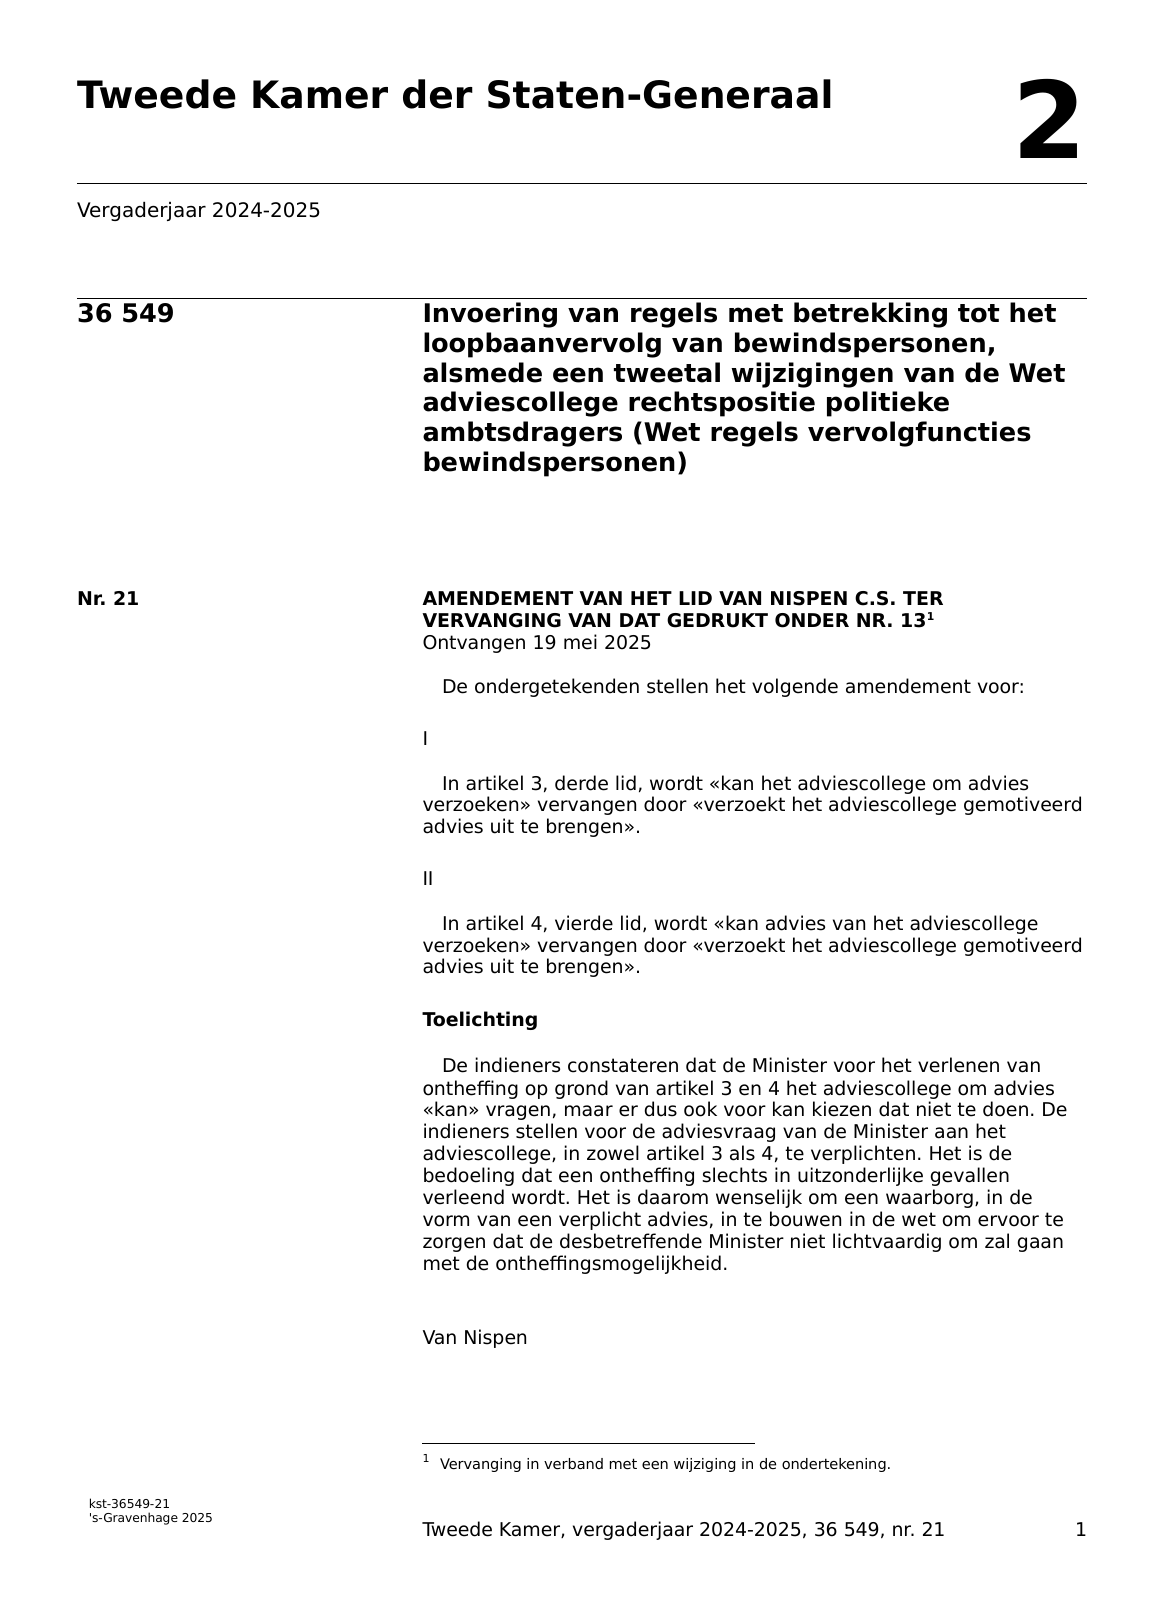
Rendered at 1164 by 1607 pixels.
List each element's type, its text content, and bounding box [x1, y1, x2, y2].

text In artikel 3, derde lid, wordt «kan het adviescollege om advies verzoeken» vervangen door «verzoekt het adviescollege gemotiveerd advies uit te brengen». [422, 772, 1087, 838]
text Vervanging in verband met een wijziging in de ondertekening. [422, 1452, 1087, 1474]
text kst-36549-21 [88, 1497, 323, 1511]
subtitle I [422, 728, 1087, 750]
text De ondergetekenden stellen het volgende amendement voor: [422, 676, 1087, 698]
text Van Nispen [422, 1305, 1087, 1371]
text In artikel 4, vierde lid, wordt «kan advies van het adviescollege verzoeken» vervangen door «verzoekt het adviescollege gemotiveerd advies uit te brengen». [422, 912, 1087, 978]
text De indieners constateren dat de Minister voor het verlenen van ontheffing op grond van artikel 3 en 4 het adviescollege om advies «kan» vragen, maar er dus ook voor kan kiezen dat niet te doen. De indieners stellen voor de adviesvraag van de Minister aan het adviescollege, in zowel artikel 3 als 4, te verplichten. Het is de bedoeling dat een ontheffing slechts in uitzonderlijke gevallen verleend wordt. Het is daarom wenselijk om een waarborg, in de vorm van een verplicht advies, in te bouwen in de wet om ervoor te zorgen dat de desbetreffende Minister niet lichtvaardig om zal gaan met de ontheffingsmogelijkheid. [422, 1055, 1087, 1275]
subtitle II [422, 868, 1087, 890]
subtitle Toelichting [422, 1008, 1087, 1030]
text 's-Gravenhage 2025 [88, 1511, 323, 1525]
subtitle 36 549 Invoering van regels met betrekking tot het loopbaanvervolg van bewindspersonen, alsmede een tweetal wijzigingen van de Wet adviescollege rechtspositie politieke ambtsdragers (Wet regels vervolgfuncties bewindspersonen) [77, 299, 1087, 477]
text Ontvangen 19 mei 2025 [422, 632, 1087, 654]
table_header 2 [886, 59, 1087, 183]
subtitle Nr. 21 AMENDEMENT VAN HET LID VAN NISPEN C.S. TER VERVANGING VAN DAT GEDRUKT ONDER NR. 13 [77, 588, 1087, 632]
table_header Tweede Kamer der Staten-Generaal [77, 59, 886, 183]
table_cell Vergaderjaar 2024-2025 [77, 184, 1087, 298]
